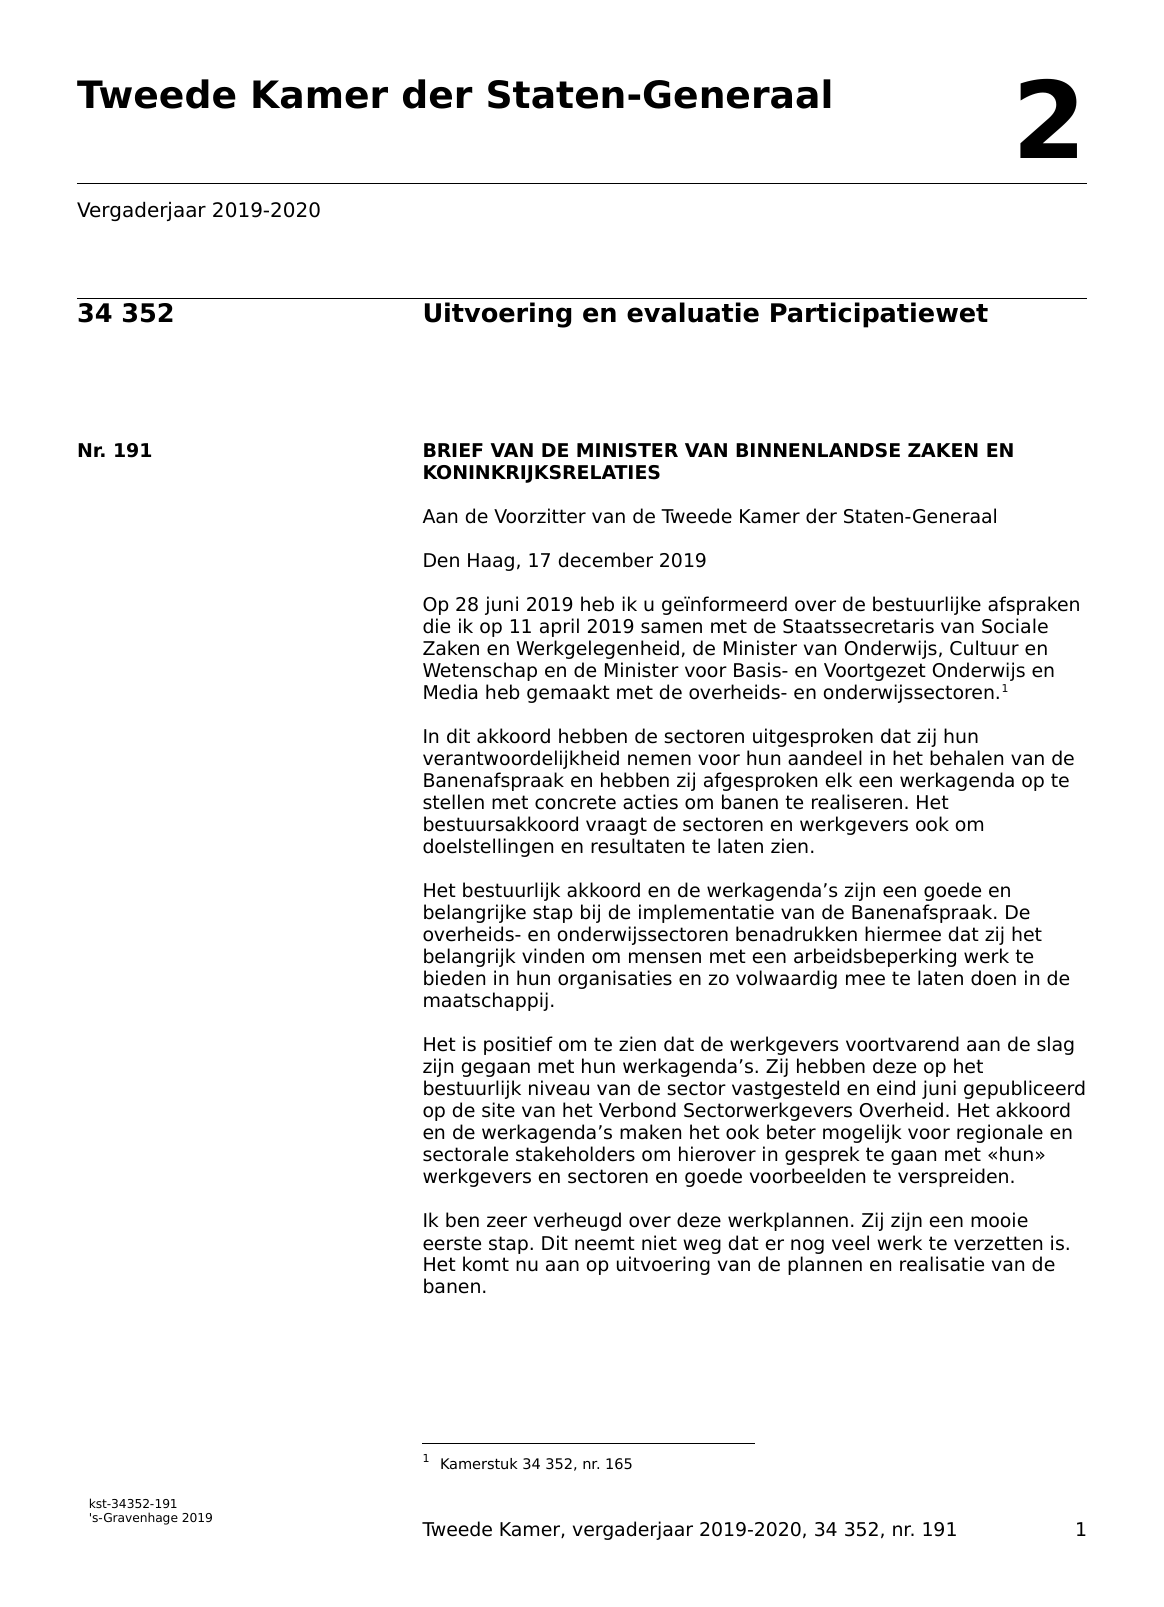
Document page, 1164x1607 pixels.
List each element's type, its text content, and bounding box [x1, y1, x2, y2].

subtitle 34 352 Uitvoering en evaluatie Participatiewet [77, 299, 1087, 329]
text Den Haag, 17 december 2019 [422, 550, 1087, 572]
subtitle Nr. 191 BRIEF VAN DE MINISTER VAN BINNENLANDSE ZAKEN EN KONINKRIJKSRELATIES [77, 440, 1087, 484]
text kst-34352-191 [88, 1497, 323, 1511]
text Op 28 juni 2019 heb ik u geïnformeerd over de bestuurlijke afspraken die ik op 11 april 2019 samen met de Staatssecretaris van Sociale Zaken en Werkgelegenheid, de Minister van Onderwijs, Cultuur en Wetenschap en de Minister voor Basis- en Voortgezet Onderwijs en Media heb gemaakt met de overheids- en onderwijssectoren. [422, 594, 1087, 704]
text Ik ben zeer verheugd over deze werkplannen. Zij zijn een mooie eerste stap. Dit neemt niet weg dat er nog veel werk te verzetten is. Het komt nu aan op uitvoering van de plannen en realisatie van de banen. [422, 1210, 1087, 1298]
table_header Tweede Kamer der Staten-Generaal [77, 59, 886, 183]
table_header 2 [886, 59, 1087, 183]
text Het is positief om te zien dat de werkgevers voortvarend aan de slag zijn gegaan met hun werkagenda’s. Zij hebben deze op het bestuurlijk niveau van de sector vastgesteld en eind juni gepubliceerd op de site van het Verbond Sectorwerkgevers Overheid. Het akkoord en de werkagenda’s maken het ook beter mogelijk voor regionale en sectorale stakeholders om hierover in gesprek te gaan met «hun» werkgevers en sectoren en goede voorbeelden te verspreiden. [422, 1034, 1087, 1188]
text Kamerstuk 34 352, nr. 165 [422, 1452, 1087, 1474]
text In dit akkoord hebben de sectoren uitgesproken dat zij hun verantwoordelijkheid nemen voor hun aandeel in het behalen van de Banenafspraak en hebben zij afgesproken elk een werkagenda op te stellen met concrete acties om banen te realiseren. Het bestuursakkoord vraagt de sectoren en werkgevers ook om doelstellingen en resultaten te laten zien. [422, 726, 1087, 858]
text Het bestuurlijk akkoord en de werkagenda’s zijn een goede en belangrijke stap bij de implementatie van de Banenafspraak. De overheids- en onderwijssectoren benadrukken hiermee dat zij het belangrijk vinden om mensen met een arbeidsbeperking werk te bieden in hun organisaties en zo volwaardig mee te laten doen in de maatschappij. [422, 880, 1087, 1012]
text 's-Gravenhage 2019 [88, 1511, 323, 1525]
text Aan de Voorzitter van de Tweede Kamer der Staten-Generaal [422, 506, 1087, 528]
table_cell Vergaderjaar 2019-2020 [77, 184, 1087, 298]
